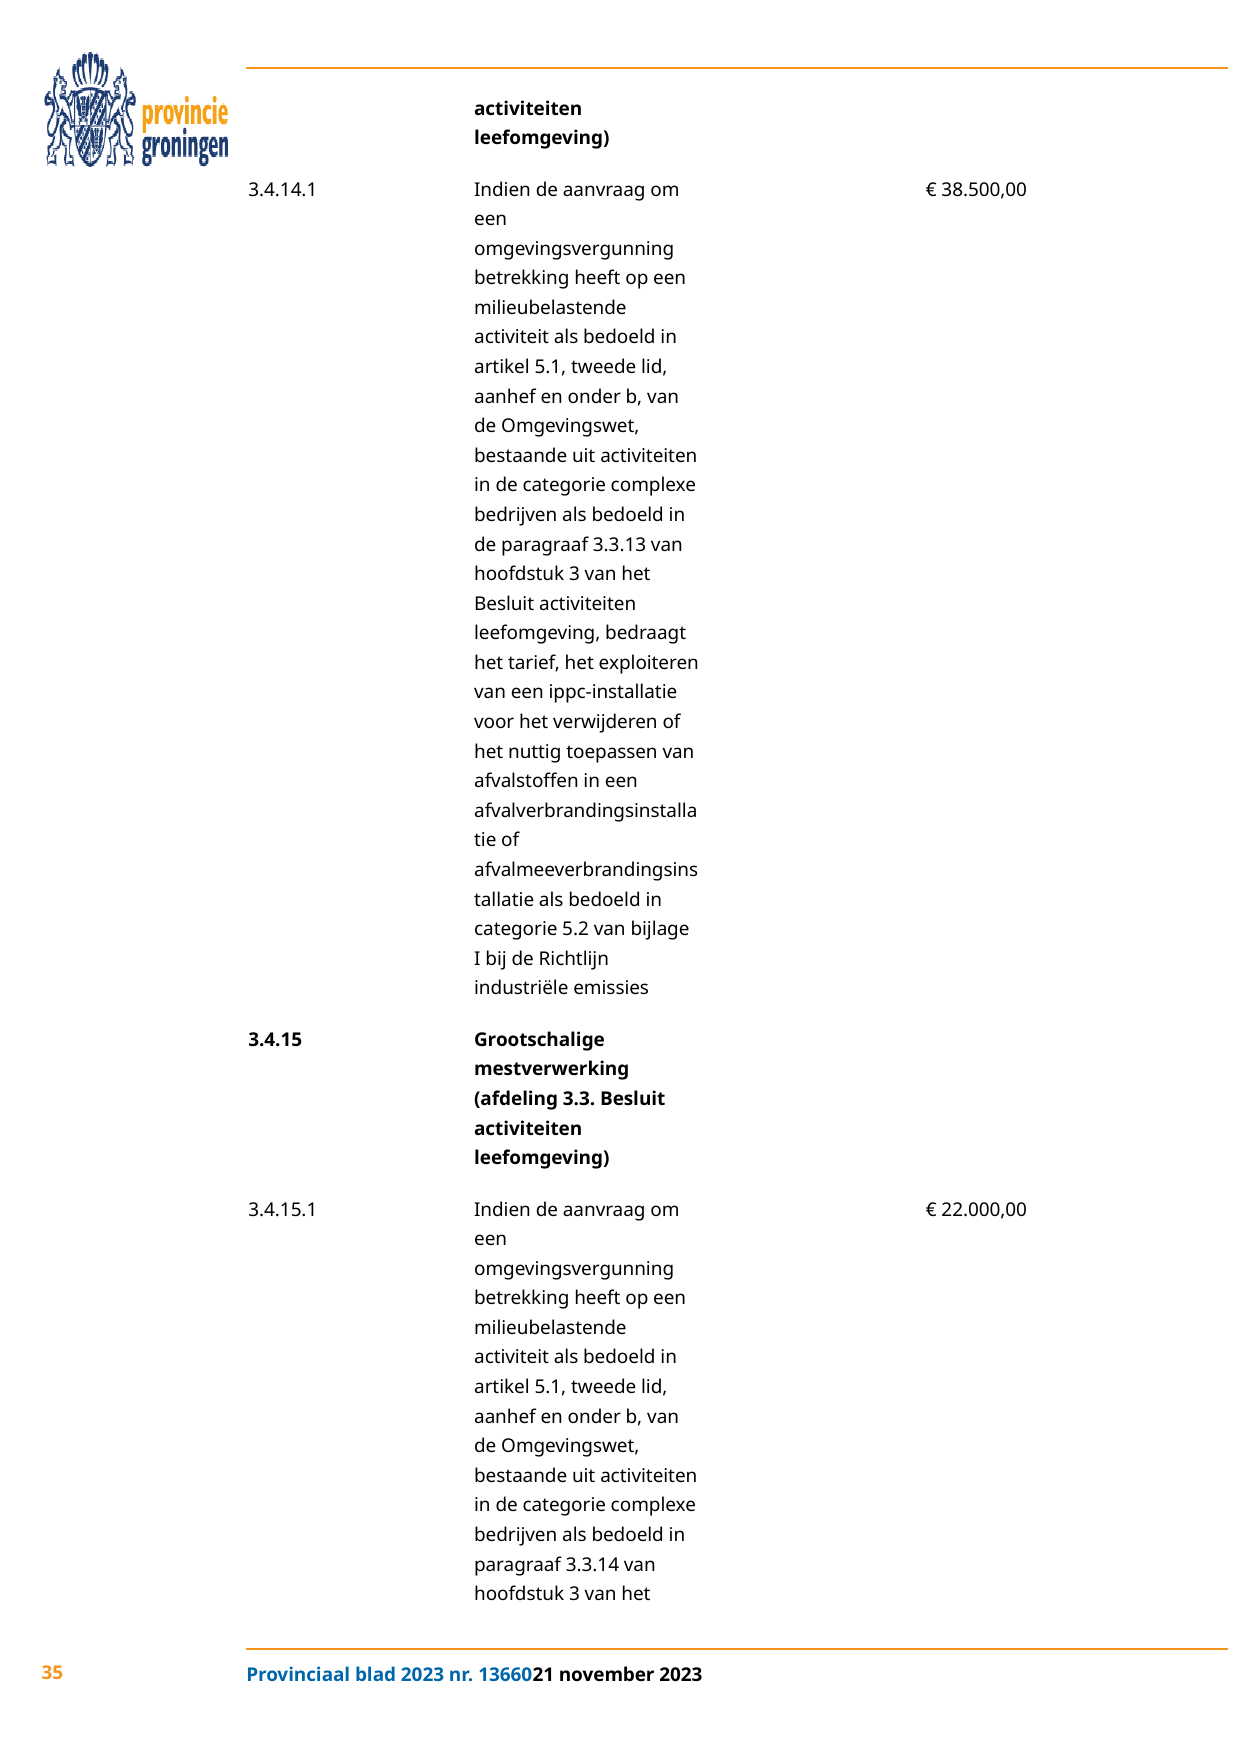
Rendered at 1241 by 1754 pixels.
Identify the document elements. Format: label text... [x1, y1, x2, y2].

table_cell [926, 1026, 1152, 1170]
table_cell [700, 1000, 926, 1026]
table_cell [474, 150, 700, 176]
table_cell [700, 150, 926, 176]
table_cell Indien de aanvraag om een omgevingsvergunning betrekking heeft op een milieubelastende activiteit als bedoeld in artikel 5.1, tweede lid, aanhef en onder b, van de Omgevingswet, bestaande uit activiteiten in de categorie complexe bedrijven als bedoeld in de paragraaf 3.3.13 van hoofdstuk 3 van het Besluit activiteiten leefomgeving, bedraagt het tarief, het exploiteren van een ippc-installatie voor het verwijderen of het nuttig toepassen van afvalstoffen in een afvalverbrandingsinstallatie of afvalmeeverbrandingsinstallatie als bedoeld in categorie 5.2 van bijlage I bij de Richtlijn industriële emissies [474, 176, 700, 1000]
table_cell [474, 1170, 700, 1196]
table_cell € 22.000,00 [926, 1196, 1152, 1606]
table_cell [248, 1170, 474, 1196]
table_cell Indien de aanvraag om een omgevingsvergunning betrekking heeft op een milieubelastende activiteit als bedoeld in artikel 5.1, tweede lid, aanhef en onder b, van de Omgevingswet, bestaande uit activiteiten in de categorie complexe bedrijven als bedoeld in paragraaf 3.3.14 van hoofdstuk 3 van het [474, 1196, 700, 1606]
table_cell [700, 1170, 926, 1196]
table_cell [248, 150, 474, 176]
table_cell [926, 1000, 1152, 1026]
table_cell [700, 95, 926, 150]
table_cell [926, 1170, 1152, 1196]
table_cell [248, 1000, 474, 1026]
table_cell 3.4.14.1 [248, 176, 474, 1000]
table_cell € 38.500,00 [926, 176, 1152, 1000]
picture [41, 47, 231, 172]
table_cell [474, 1000, 700, 1026]
table_cell [926, 150, 1152, 176]
table_cell Grootschalige mestverwerking (afdeling 3.3. Besluit activiteiten leefomgeving) [474, 1026, 700, 1170]
table_cell [700, 176, 926, 1000]
table_cell [700, 1196, 926, 1606]
table_cell 3.4.15 [248, 1026, 474, 1170]
table_cell [248, 95, 474, 150]
table_cell 3.4.15.1 [248, 1196, 474, 1606]
table_cell activiteiten leefomgeving) [474, 95, 700, 150]
table_cell [926, 95, 1152, 150]
table_cell [700, 1026, 926, 1170]
